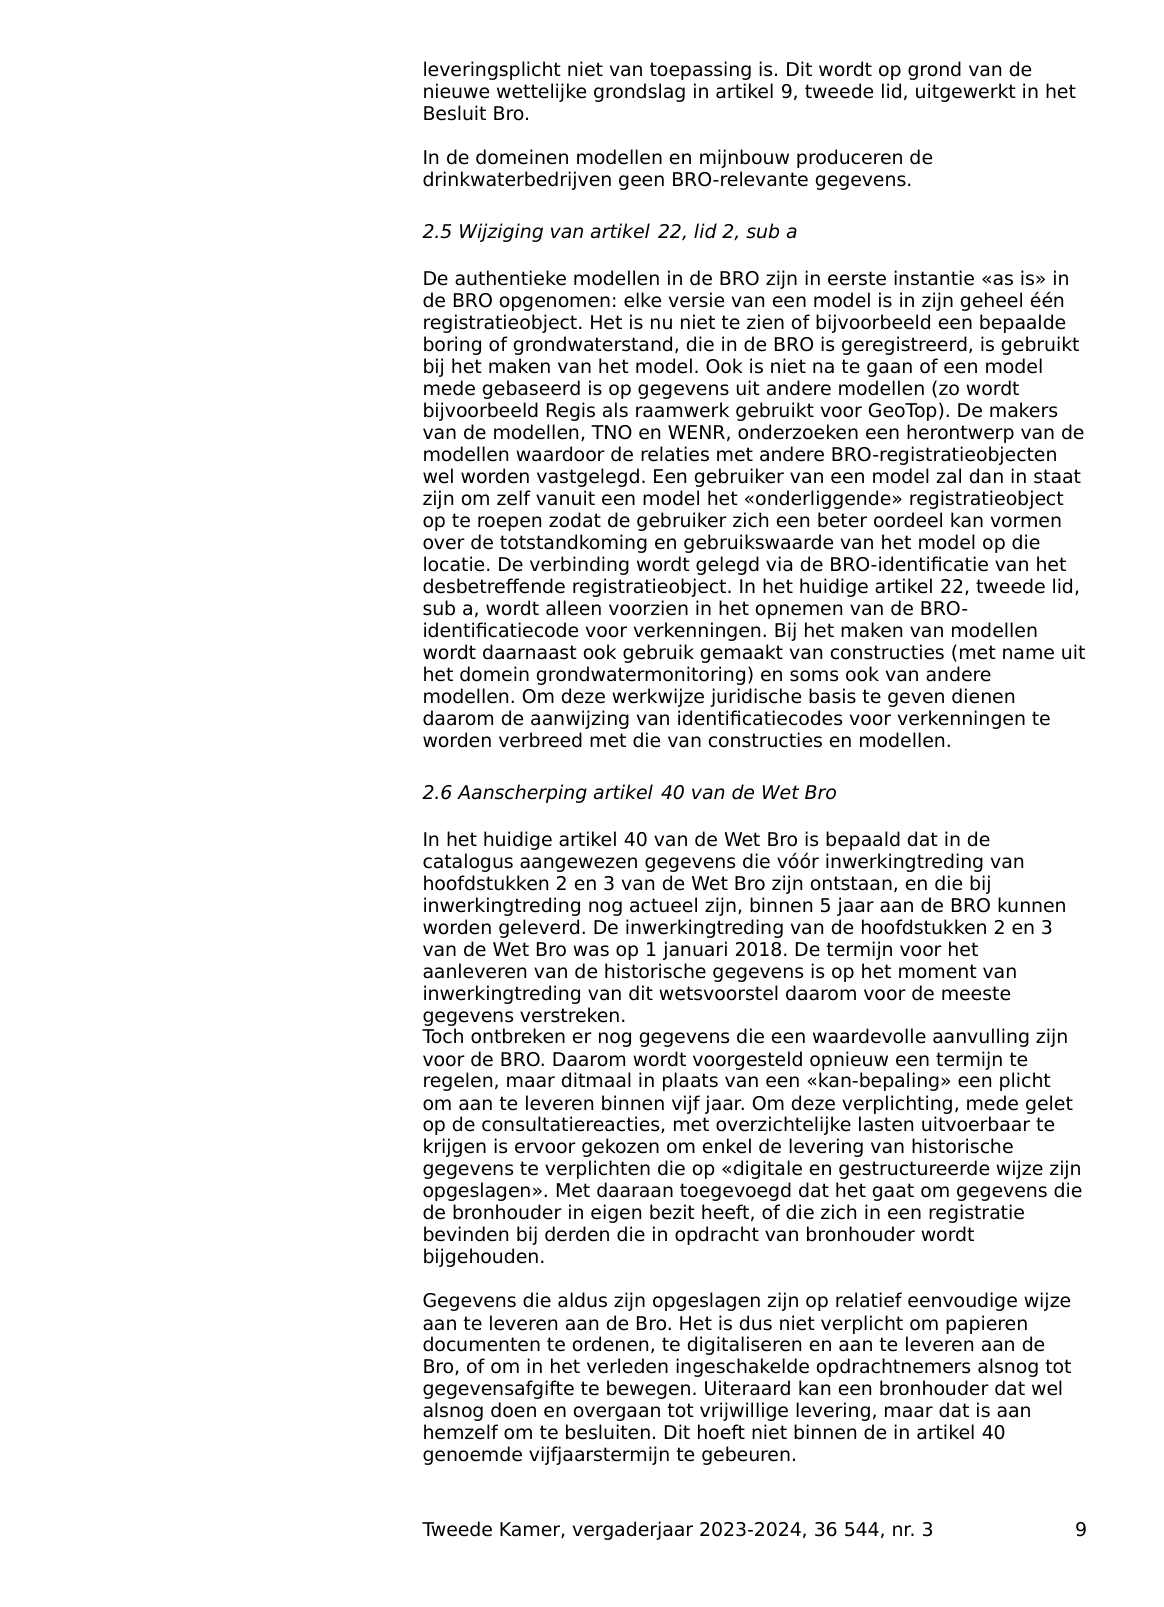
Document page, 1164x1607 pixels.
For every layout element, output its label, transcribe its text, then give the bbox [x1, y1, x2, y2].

text De authentieke modellen in de BRO zijn in eerste instantie «as is» in de BRO opgenomen: elke versie van een model is in zijn geheel één registratieobject. Het is nu niet te zien of bijvoorbeeld een bepaalde boring of grondwaterstand, die in de BRO is geregistreerd, is gebruikt bij het maken van het model. Ook is niet na te gaan of een model mede gebaseerd is op gegevens uit andere modellen (zo wordt bijvoorbeeld Regis als raamwerk gebruikt voor GeoTop). De makers van de modellen, TNO en WENR, onderzoeken een herontwerp van de modellen waardoor de relaties met andere BRO-registratieobjecten wel worden vastgelegd. Een gebruiker van een model zal dan in staat zijn om zelf vanuit een model het «onderliggende» registratieobject op te roepen zodat de gebruiker zich een beter oordeel kan vormen over de totstandkoming en gebruikswaarde van het model op die locatie. De verbinding wordt gelegd via de BRO-identificatie van het desbetreffende registratieobject. In het huidige artikel 22, tweede lid, sub a, wordt alleen voorzien in het opnemen van de BRO-identificatiecode voor verkenningen. Bij het maken van modellen wordt daarnaast ook gebruik gemaakt van constructies (met name uit het domein grondwatermonitoring) en soms ook van andere modellen. Om deze werkwijze juridische basis te geven dienen daarom de aanwijzing van identificatiecodes voor verkenningen te worden verbreed met die van constructies en modellen. [422, 268, 1087, 752]
text Gegevens die aldus zijn opgeslagen zijn op relatief eenvoudige wijze aan te leveren aan de Bro. Het is dus niet verplicht om papieren documenten te ordenen, te digitaliseren en aan te leveren aan de Bro, of om in het verleden ingeschakelde opdrachtnemers alsnog tot gegevensafgifte te bewegen. Uiteraard kan een bronhouder dat wel alsnog doen en overgaan tot vrijwillige levering, maar dat is aan hemzelf om te besluiten. Dit hoeft niet binnen de in artikel 40 genoemde vijfjaarstermijn te gebeuren. [422, 1290, 1087, 1466]
subtitle 2.6 Aanscherping artikel 40 van de Wet Bro [422, 782, 1087, 804]
text In de domeinen modellen en mijnbouw produceren de drinkwaterbedrijven geen BRO-relevante gegevens. [422, 147, 1087, 191]
text In het huidige artikel 40 van de Wet Bro is bepaald dat in de catalogus aangewezen gegevens die vóór inwerkingtreding van hoofdstukken 2 en 3 van de Wet Bro zijn ontstaan, en die bij inwerkingtreding nog actueel zijn, binnen 5 jaar aan de BRO kunnen worden geleverd. De inwerkingtreding van de hoofdstukken 2 en 3 van de Wet Bro was op 1 januari 2018. De termijn voor het aanleveren van de historische gegevens is op het moment van inwerkingtreding van dit wetsvoorstel daarom voor de meeste gegevens verstreken. [422, 829, 1087, 1026]
subtitle 2.5 Wijziging van artikel 22, lid 2, sub a [422, 221, 1087, 243]
text leveringsplicht niet van toepassing is. Dit wordt op grond van de nieuwe wettelijke grondslag in artikel 9, tweede lid, uitgewerkt in het Besluit Bro. [422, 59, 1087, 125]
text Toch ontbreken er nog gegevens die een waardevolle aanvulling zijn voor de BRO. Daarom wordt voorgesteld opnieuw een termijn te regelen, maar ditmaal in plaats van een «kan-bepaling» een plicht om aan te leveren binnen vijf jaar. Om deze verplichting, mede gelet op de consultatiereacties, met overzichtelijke lasten uitvoerbaar te krijgen is ervoor gekozen om enkel de levering van historische gegevens te verplichten die op «digitale en gestructureerde wijze zijn opgeslagen». Met daaraan toegevoegd dat het gaat om gegevens die de bronhouder in eigen bezit heeft, of die zich in een registratie bevinden bij derden die in opdracht van bronhouder wordt bijgehouden. [422, 1026, 1087, 1268]
